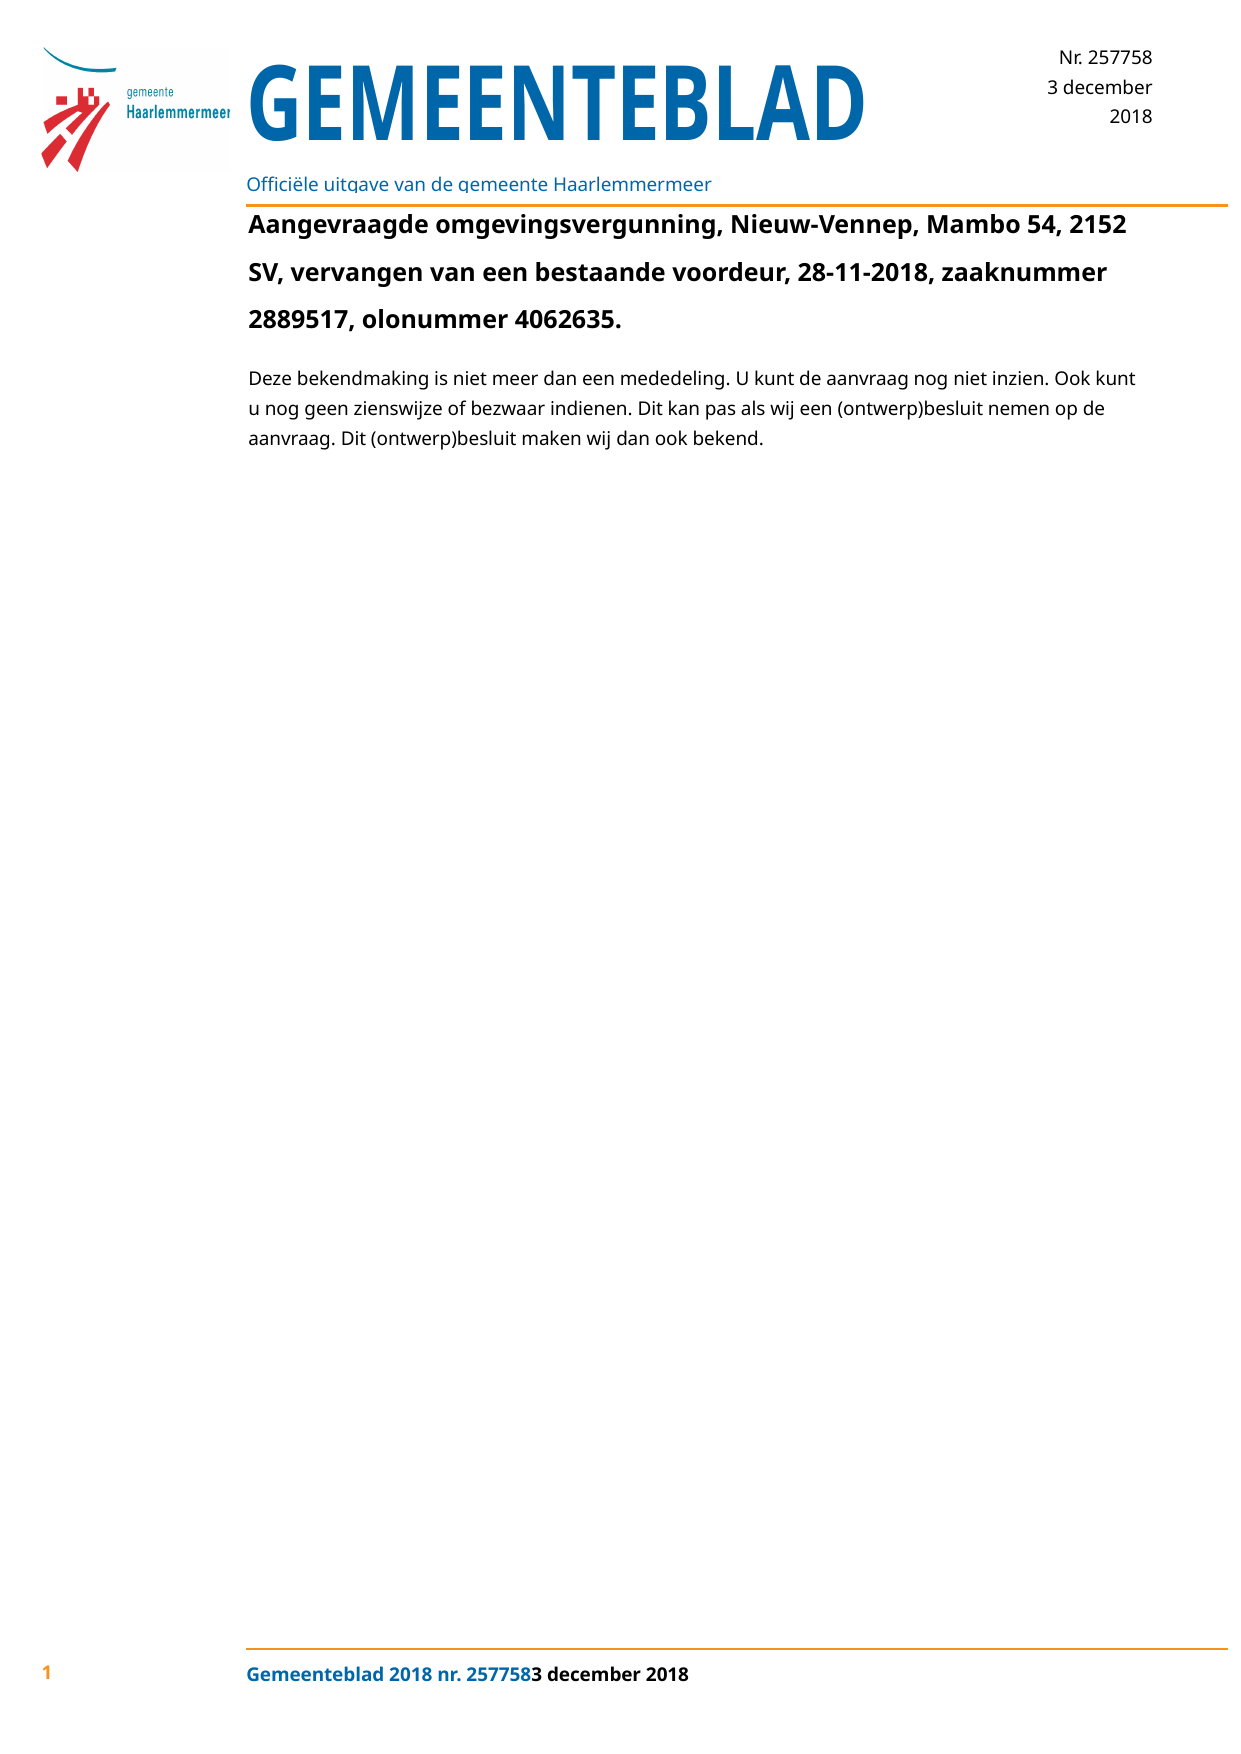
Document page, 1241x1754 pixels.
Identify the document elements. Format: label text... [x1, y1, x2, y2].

text Deze bekendmaking is niet meer dan een mededeling. U kunt de aanvraag nog niet inzien. Ook kunt u nog geen zienswijze of bezwaar indienen. Dit kan pas als wij een (ontwerp)besluit nemen op de aanvraag. Dit (ontwerp)besluit maken wij dan ook bekend. [248, 366, 1152, 450]
text Aangevraagde omgevingsvergunning, Nieuw-Vennep, Mambo 54, 2152 SV, vervangen van een bestaande voordeur, 28-11-2018, zaaknummer 2889517, olonummer 4062635. [248, 207, 1152, 336]
picture [41, 47, 231, 172]
